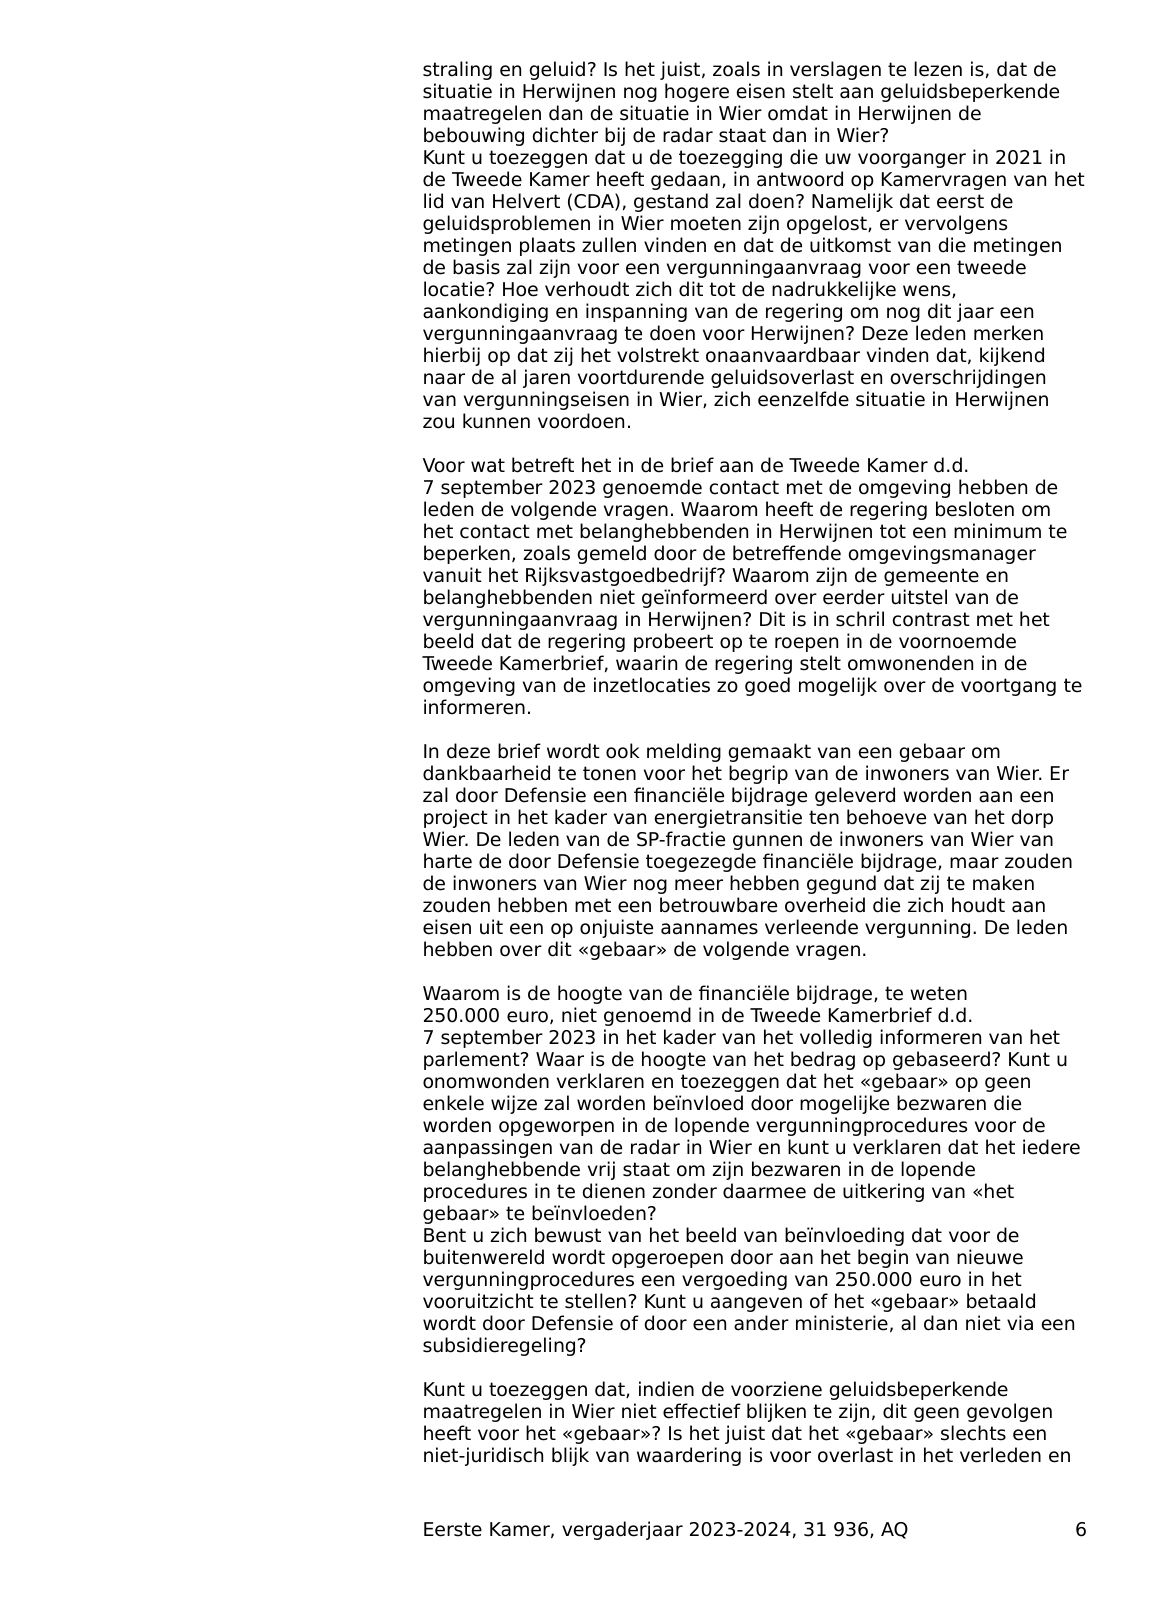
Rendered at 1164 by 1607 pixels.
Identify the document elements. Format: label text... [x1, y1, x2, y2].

text Kunt u toezeggen dat, indien de voorziene geluidsbeperkende maatregelen in Wier niet effectief blijken te zijn, dit geen gevolgen heeft voor het «gebaar»? Is het juist dat het «gebaar» slechts een niet-juridisch blijk van waardering is voor overlast in het verleden en [422, 1379, 1087, 1467]
text Kunt u toezeggen dat u de toezegging die uw voorganger in 2021 in de Tweede Kamer heeft gedaan, in antwoord op Kamervragen van het lid van Helvert (CDA), gestand zal doen? Namelijk dat eerst de geluidsproblemen in Wier moeten zijn opgelost, er vervolgens metingen plaats zullen vinden en dat de uitkomst van die metingen de basis zal zijn voor een vergunningaanvraag voor een tweede locatie? Hoe verhoudt zich dit tot de nadrukkelijke wens, aankondiging en inspanning van de regering om nog dit jaar een vergunningaanvraag te doen voor Herwijnen? Deze leden merken hierbij op dat zij het volstrekt onaanvaardbaar vinden dat, kijkend naar de al jaren voortdurende geluidsoverlast en overschrijdingen van vergunningseisen in Wier, zich eenzelfde situatie in Herwijnen zou kunnen voordoen. [422, 147, 1087, 433]
text In deze brief wordt ook melding gemaakt van een gebaar om dankbaarheid te tonen voor het begrip van de inwoners van Wier. Er zal door Defensie een financiële bijdrage geleverd worden aan een project in het kader van energietransitie ten behoeve van het dorp Wier. De leden van de SP-fractie gunnen de inwoners van Wier van harte de door Defensie toegezegde financiële bijdrage, maar zouden de inwoners van Wier nog meer hebben gegund dat zij te maken zouden hebben met een betrouwbare overheid die zich houdt aan eisen uit een op onjuiste aannames verleende vergunning. De leden hebben over dit «gebaar» de volgende vragen. [422, 741, 1087, 961]
text straling en geluid? Is het juist, zoals in verslagen te lezen is, dat de situatie in Herwijnen nog hogere eisen stelt aan geluidsbeperkende maatregelen dan de situatie in Wier omdat in Herwijnen de bebouwing dichter bij de radar staat dan in Wier? [422, 59, 1087, 147]
text Voor wat betreft het in de brief aan de Tweede Kamer d.d. 7 september 2023 genoemde contact met de omgeving hebben de leden de volgende vragen. Waarom heeft de regering besloten om het contact met belanghebbenden in Herwijnen tot een minimum te beperken, zoals gemeld door de betreffende omgevingsmanager vanuit het Rijksvastgoedbedrijf? Waarom zijn de gemeente en belanghebbenden niet geïnformeerd over eerder uitstel van de vergunningaanvraag in Herwijnen? Dit is in schril contrast met het beeld dat de regering probeert op te roepen in de voornoemde Tweede Kamerbrief, waarin de regering stelt omwonenden in de omgeving van de inzetlocaties zo goed mogelijk over de voortgang te informeren. [422, 455, 1087, 719]
text Bent u zich bewust van het beeld van beïnvloeding dat voor de buitenwereld wordt opgeroepen door aan het begin van nieuwe vergunningprocedures een vergoeding van 250.000 euro in het vooruitzicht te stellen? Kunt u aangeven of het «gebaar» betaald wordt door Defensie of door een ander ministerie, al dan niet via een subsidieregeling? [422, 1224, 1087, 1356]
text Waarom is de hoogte van de financiële bijdrage, te weten 250.000 euro, niet genoemd in de Tweede Kamerbrief d.d. 7 september 2023 in het kader van het volledig informeren van het parlement? Waar is de hoogte van het bedrag op gebaseerd? Kunt u onomwonden verklaren en toezeggen dat het «gebaar» op geen enkele wijze zal worden beïnvloed door mogelijke bezwaren die worden opgeworpen in de lopende vergunningprocedures voor de aanpassingen van de radar in Wier en kunt u verklaren dat het iedere belanghebbende vrij staat om zijn bezwaren in de lopende procedures in te dienen zonder daarmee de uitkering van «het gebaar» te beïnvloeden? [422, 983, 1087, 1224]
